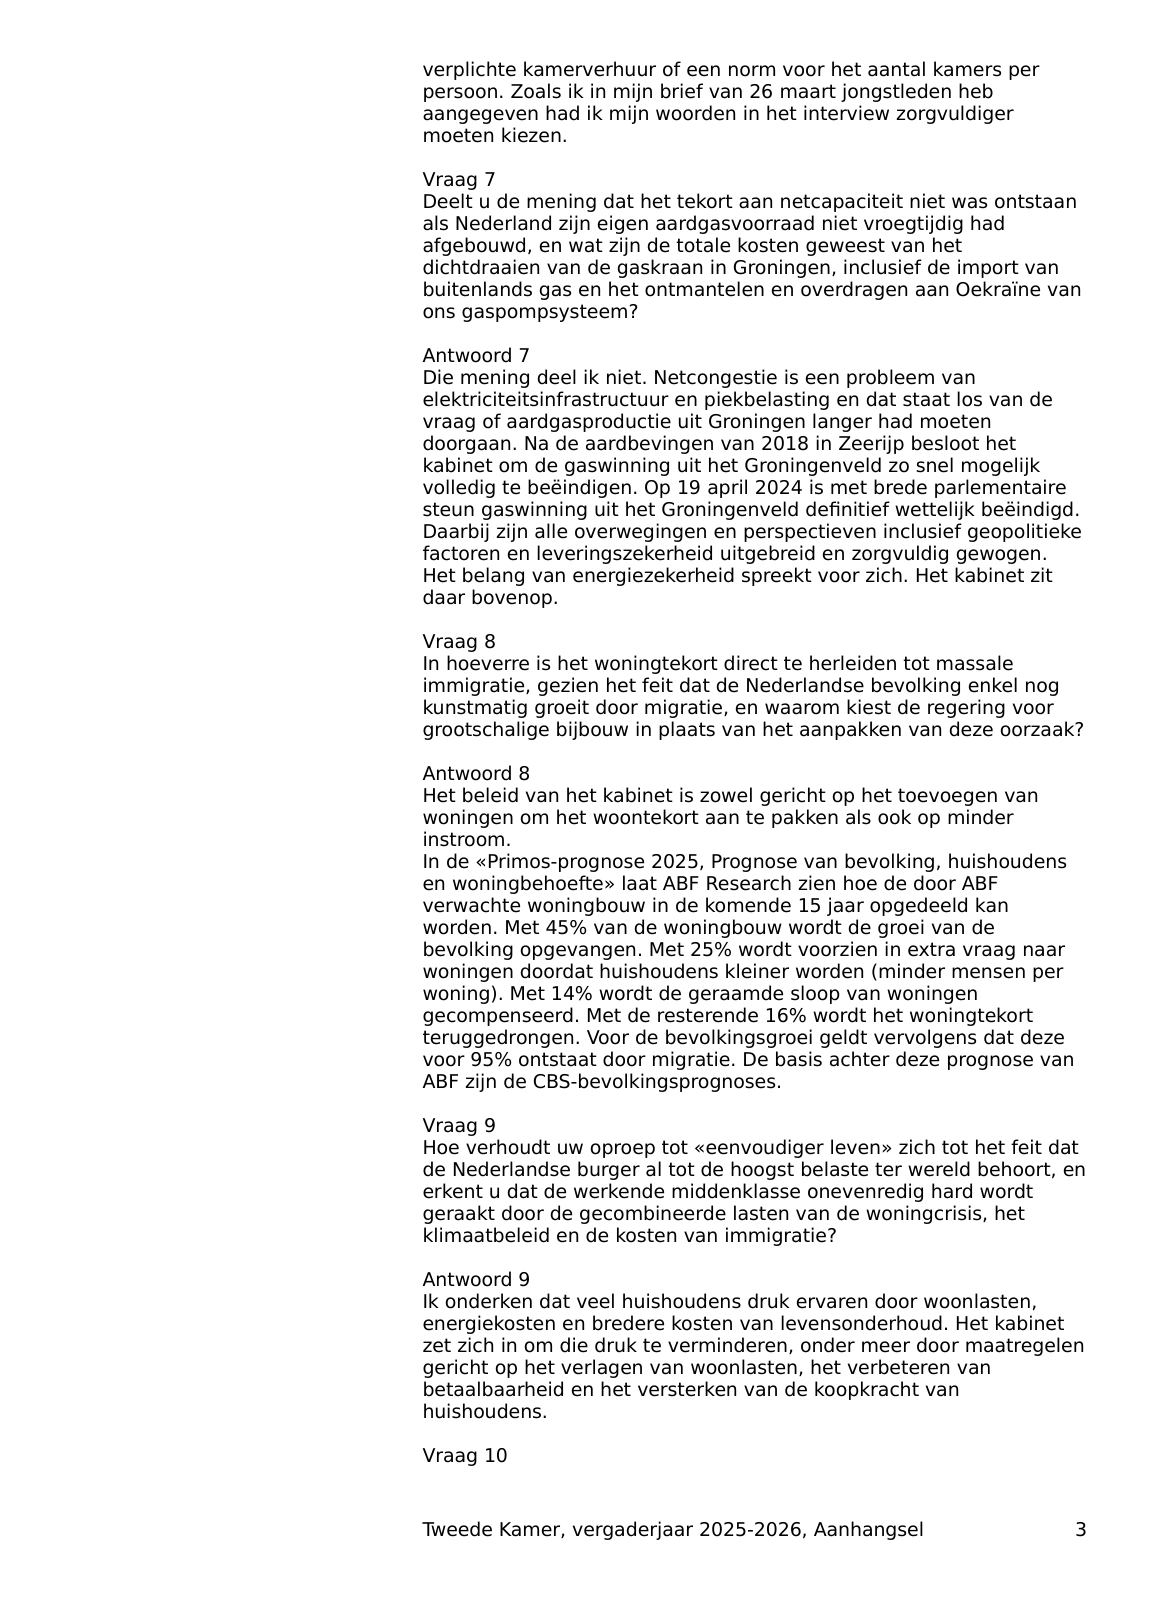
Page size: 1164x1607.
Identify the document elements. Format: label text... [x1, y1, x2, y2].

text Vraag 9 [422, 1115, 1087, 1137]
text Vraag 7 [422, 169, 1087, 191]
text verplichte kamerverhuur of een norm voor het aantal kamers per persoon. Zoals ik in mijn brief van 26 maart jongstleden heb aangegeven had ik mijn woorden in het interview zorgvuldiger moeten kiezen. [422, 59, 1087, 147]
text Vraag 10 [422, 1445, 1087, 1467]
text Hoe verhoudt uw oproep tot «eenvoudiger leven» zich tot het feit dat de Nederlandse burger al tot de hoogst belaste ter wereld behoort, en erkent u dat de werkende middenklasse onevenredig hard wordt geraakt door de gecombineerde lasten van de woningcrisis, het klimaatbeleid en de kosten van immigratie? [422, 1137, 1087, 1247]
text Die mening deel ik niet. Netcongestie is een probleem van elektriciteitsinfrastructuur en piekbelasting en dat staat los van de vraag of aardgasproductie uit Groningen langer had moeten doorgaan. Na de aardbevingen van 2018 in Zeerijp besloot het kabinet om de gaswinning uit het Groningenveld zo snel mogelijk volledig te beëindigen. Op 19 april 2024 is met brede parlementaire steun gaswinning uit het Groningenveld definitief wettelijk beëindigd. Daarbij zijn alle overwegingen en perspectieven inclusief geopolitieke factoren en leveringszekerheid uitgebreid en zorgvuldig gewogen. Het belang van energiezekerheid spreekt voor zich. Het kabinet zit daar bovenop. [422, 367, 1087, 609]
text Antwoord 7 [422, 345, 1087, 367]
text In de «Primos-prognose 2025, Prognose van bevolking, huishoudens en woningbehoefte» laat ABF Research zien hoe de door ABF verwachte woningbouw in de komende 15 jaar opgedeeld kan worden. Met 45% van de woningbouw wordt de groei van de bevolking opgevangen. Met 25% wordt voorzien in extra vraag naar woningen doordat huishoudens kleiner worden (minder mensen per woning). Met 14% wordt de geraamde sloop van woningen gecompenseerd. Met de resterende 16% wordt het woningtekort teruggedrongen. Voor de bevolkingsgroei geldt vervolgens dat deze voor 95% ontstaat door migratie. De basis achter deze prognose van ABF zijn de CBS-bevolkingsprognoses. [422, 851, 1087, 1093]
text Deelt u de mening dat het tekort aan netcapaciteit niet was ontstaan als Nederland zijn eigen aardgasvoorraad niet vroegtijdig had afgebouwd, en wat zijn de totale kosten geweest van het dichtdraaien van de gaskraan in Groningen, inclusief de import van buitenlands gas en het ontmantelen en overdragen aan Oekraïne van ons gaspompsysteem? [422, 191, 1087, 323]
text Ik onderken dat veel huishoudens druk ervaren door woonlasten, energiekosten en bredere kosten van levensonderhoud. Het kabinet zet zich in om die druk te verminderen, onder meer door maatregelen gericht op het verlagen van woonlasten, het verbeteren van betaalbaarheid en het versterken van de koopkracht van huishoudens. [422, 1291, 1087, 1423]
text Antwoord 9 [422, 1269, 1087, 1291]
text In hoeverre is het woningtekort direct te herleiden tot massale immigratie, gezien het feit dat de Nederlandse bevolking enkel nog kunstmatig groeit door migratie, en waarom kiest de regering voor grootschalige bijbouw in plaats van het aanpakken van deze oorzaak? [422, 653, 1087, 741]
text Antwoord 8 [422, 763, 1087, 785]
text Vraag 8 [422, 631, 1087, 653]
text Het beleid van het kabinet is zowel gericht op het toevoegen van woningen om het woontekort aan te pakken als ook op minder instroom. [422, 785, 1087, 851]
